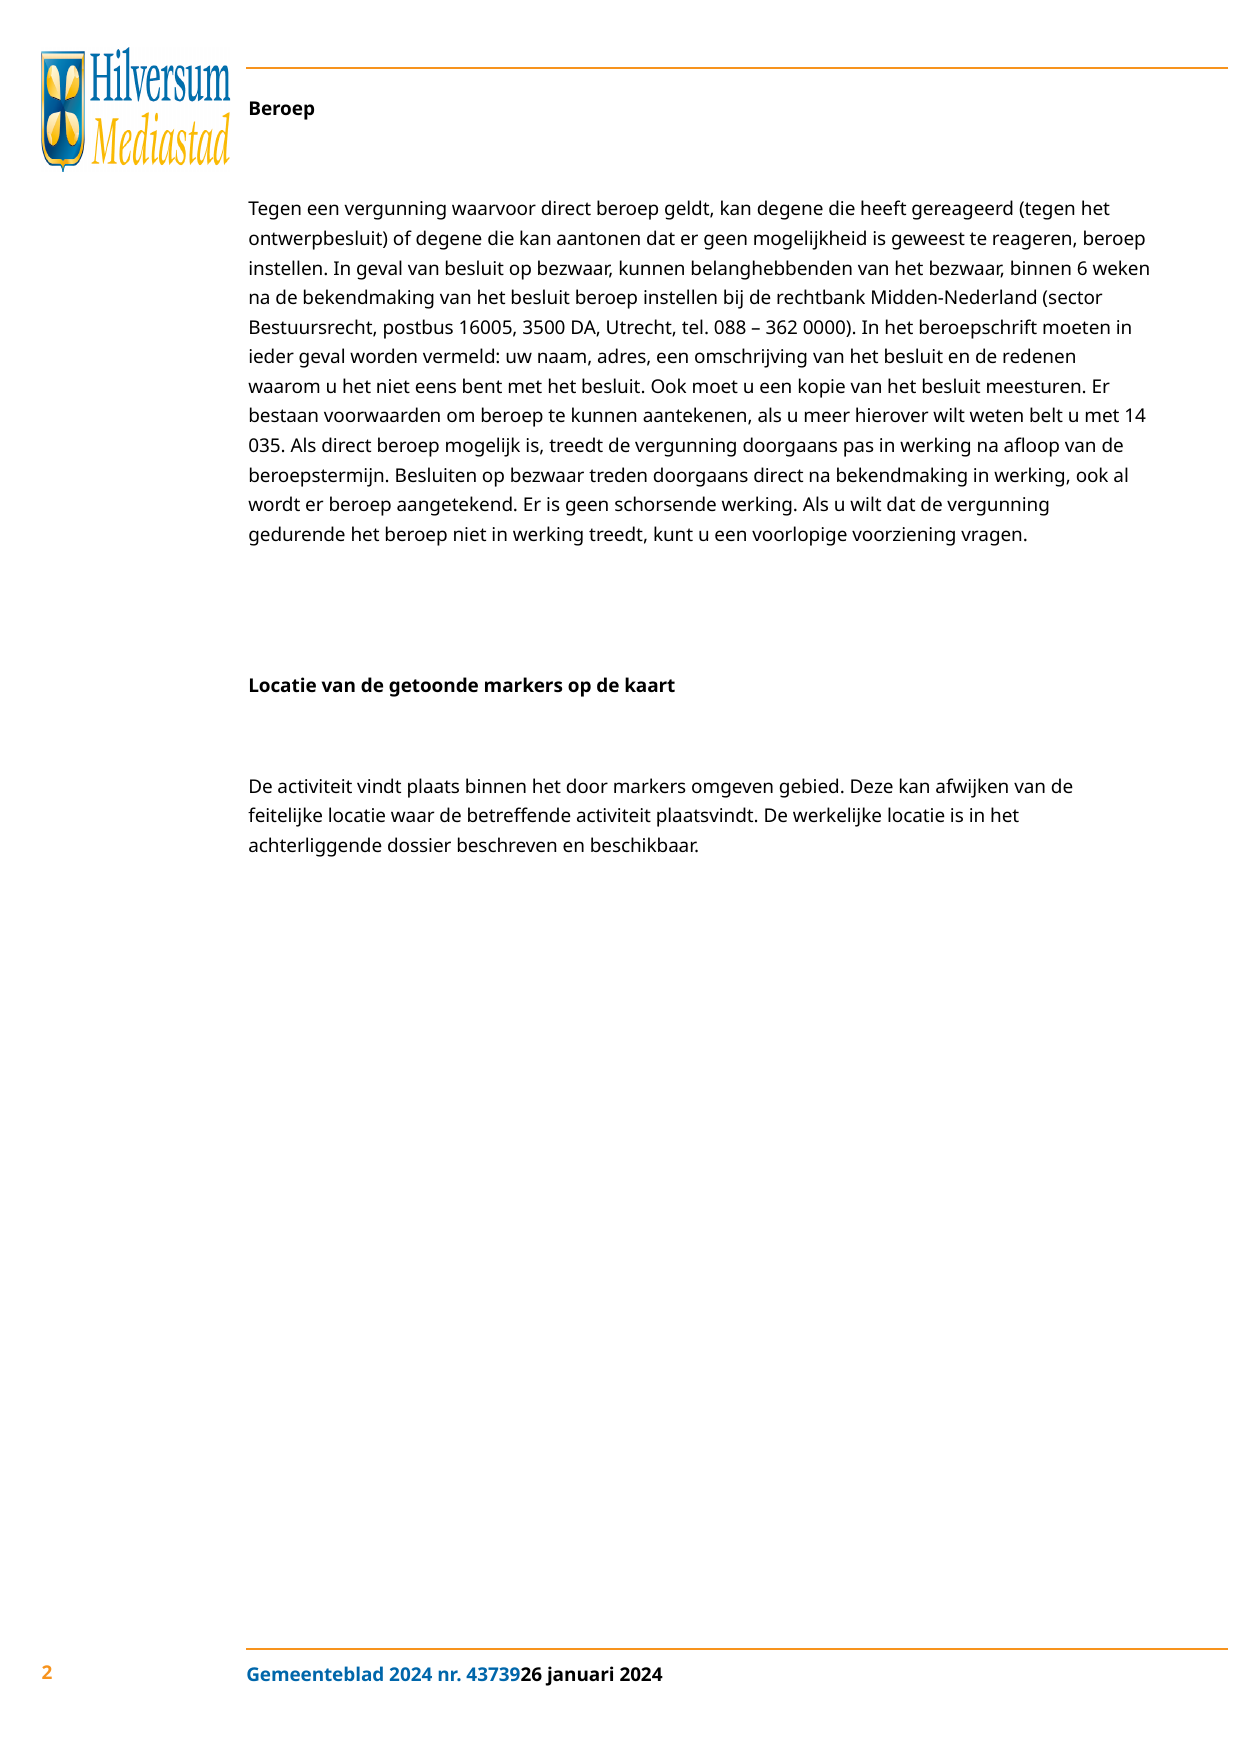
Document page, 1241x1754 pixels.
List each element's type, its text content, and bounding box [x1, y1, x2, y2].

text Locatie van de getoonde markers op de kaart [248, 672, 1152, 698]
text Beroep [248, 95, 1152, 121]
text De activiteit vindt plaats binnen het door markers omgeven gebied. Deze kan afwijken van de feitelijke locatie waar de betreffende activiteit plaatsvindt. De werkelijke locatie is in het achterliggende dossier beschreven en beschikbaar. [248, 773, 1152, 858]
text Tegen een vergunning waarvoor direct beroep geldt, kan degene die heeft gereageerd (tegen het ontwerpbesluit) of degene die kan aantonen dat er geen mogelijkheid is geweest te reageren, beroep instellen. In geval van besluit op bezwaar, kunnen belanghebbenden van het bezwaar, binnen 6 weken na de bekendmaking van het besluit beroep instellen bij de rechtbank Midden-Nederland (sector Bestuursrecht, postbus 16005, 3500 DA, Utrecht, tel. 088 – 362 0000). In het beroepschrift moeten in ieder geval worden vermeld: uw naam, adres, een omschrijving van het besluit en de redenen waarom u het niet eens bent met het besluit. Ook moet u een kopie van het besluit meesturen. Er bestaan voorwaarden om beroep te kunnen aantekenen, als u meer hierover wilt weten belt u met 14 035. Als direct beroep mogelijk is, treedt de vergunning doorgaans pas in werking na afloop van de beroepstermijn. Besluiten op bezwaar treden doorgaans direct na bekendmaking in werking, ook al wordt er beroep aangetekend. Er is geen schorsende werking. Als u wilt dat de vergunning gedurende het beroep niet in werking treedt, kunt u een voorlopige voorziening vragen. [248, 196, 1152, 547]
picture [41, 47, 231, 172]
